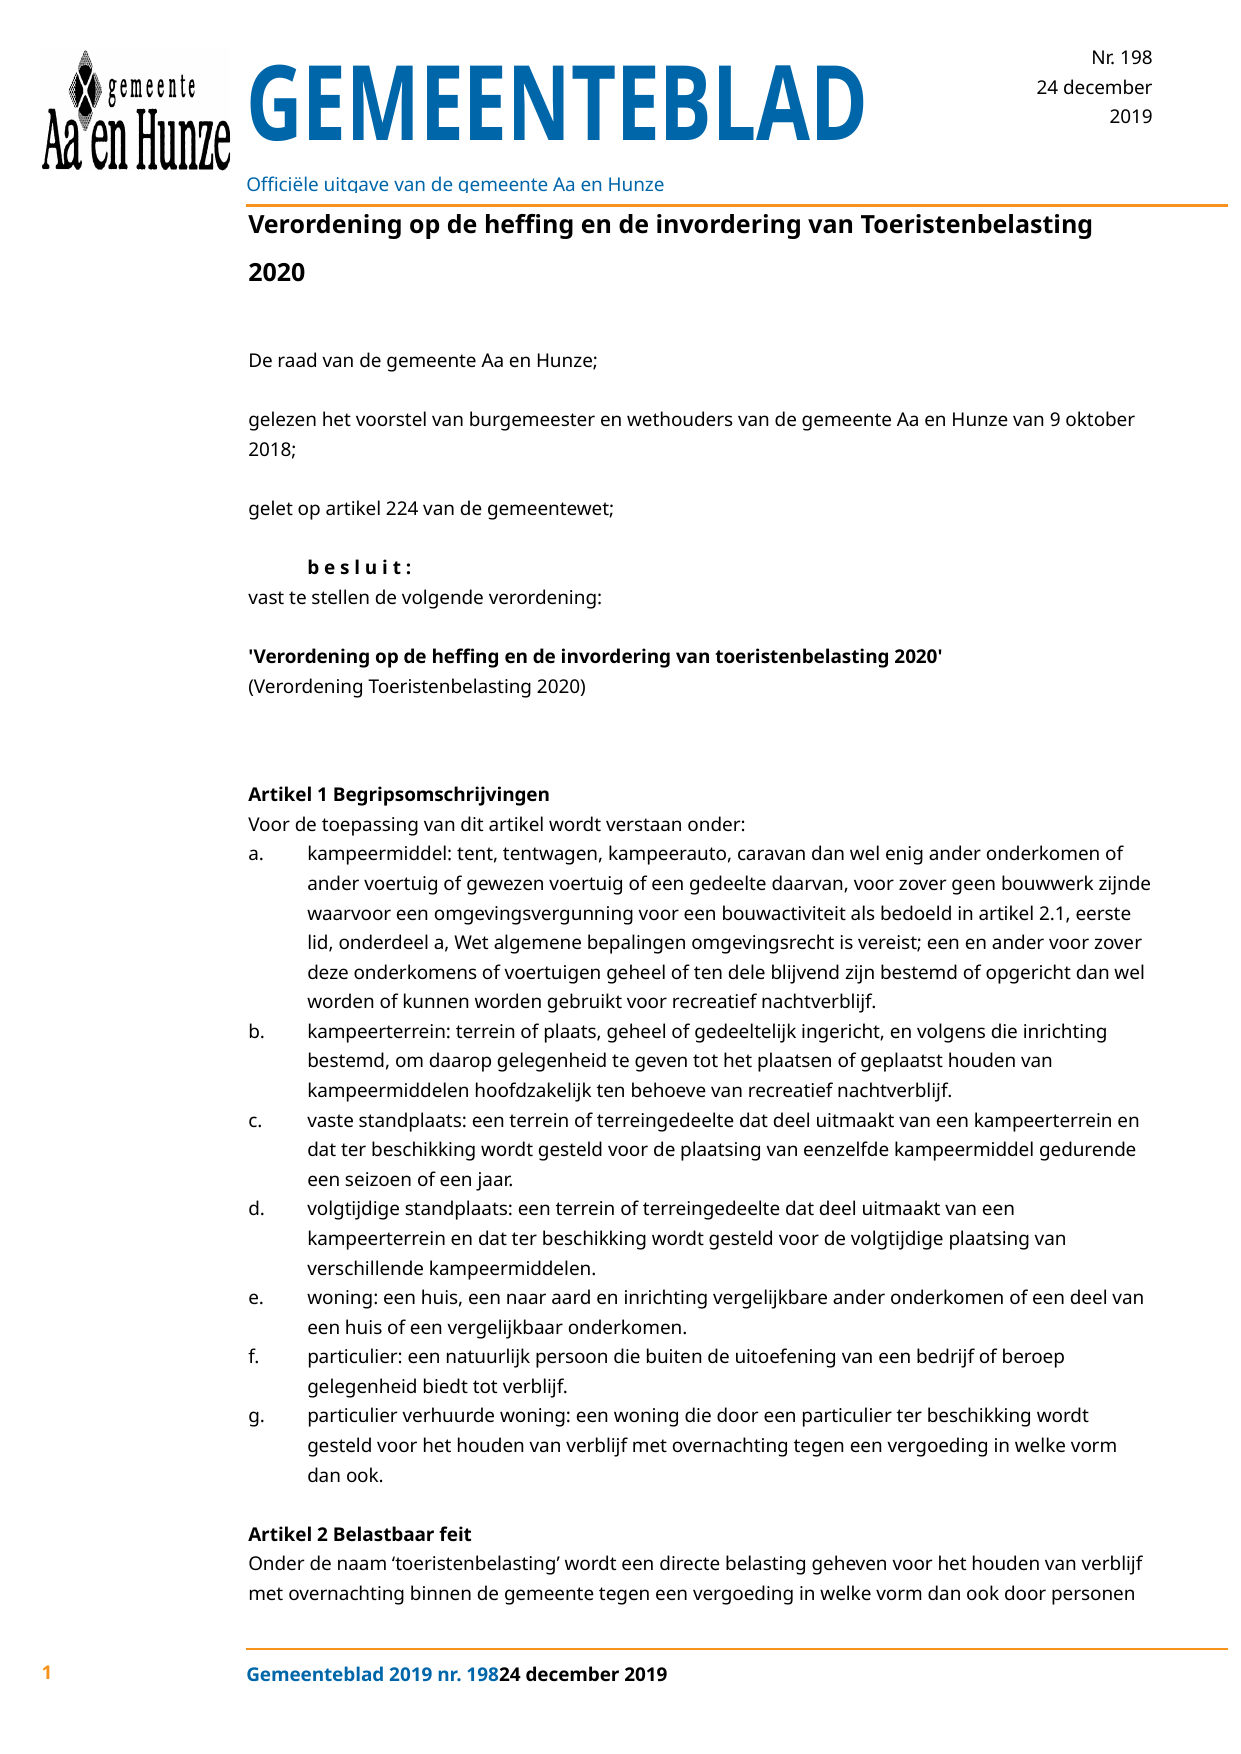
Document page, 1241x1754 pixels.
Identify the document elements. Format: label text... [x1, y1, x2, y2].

list kampeermiddel: tent, tentwagen, kampeerauto, caravan dan wel enig ander onderkomen of ander voertuig of gewezen voertuig of een gedeelte daarvan, voor zover geen bouwwerk zijnde waarvoor een omgevingsvergunning voor een bouwactiviteit als bedoeld in artikel 2.1, eerste lid, onderdeel a, Wet algemene bepalingen omgevingsrecht is vereist; een en ander voor zover deze onderkomens of voertuigen geheel of ten dele blijvend zijn bestemd of opgericht dan wel worden of kunnen worden gebruikt voor recreatief nachtverblijf. [248, 841, 1152, 1014]
text Onder de naam ‘toeristenbelasting’ wordt een directe belasting geheven voor het houden van verblijf met overnachting binnen de gemeente tegen een vergoeding in welke vorm dan ook door personen [248, 1551, 1152, 1606]
text Verordening op de heffing en de invordering van Toeristenbelasting 2020 [248, 207, 1152, 288]
list kampeerterrein: terrein of plaats, geheel of gedeeltelijk ingericht, en volgens die inrichting bestemd, om daarop gelegenheid te geven tot het plaatsen of geplaatst houden van kampeermiddelen hoofdzakelijk ten behoeve van recreatief nachtverblijf. [248, 1018, 1152, 1103]
text (Verordening Toeristenbelasting 2020) [248, 673, 1152, 699]
list vaste standplaats: een terrein of terreingedeelte dat deel uitmaakt van een kampeerterrein en dat ter beschikking wordt gesteld voor de plaatsing van eenzelfde kampeermiddel gedurende een seizoen of een jaar. [248, 1107, 1152, 1192]
text gelezen het voorstel van burgemeester en wethouders van de gemeente Aa en Hunze van 9 oktober 2018; [248, 407, 1152, 462]
text 'Verordening op de heffing en de invordering van toeristenbelasting 2020' [248, 643, 1152, 669]
list woning: een huis, een naar aard en inrichting vergelijkbare ander onderkomen of een deel van een huis of een vergelijkbaar onderkomen. [248, 1284, 1152, 1339]
list particulier: een natuurlijk persoon die buiten de uitoefening van een bedrijf of beroep gelegenheid biedt tot verblijf. [248, 1343, 1152, 1399]
text vast te stellen de volgende verordening: [248, 584, 1152, 610]
list particulier verhuurde woning: een woning die door een particulier ter beschikking wordt gesteld voor het houden van verblijf met overnachting tegen een vergoeding in welke vorm dan ook. [248, 1403, 1152, 1487]
picture [41, 47, 231, 172]
list volgtijdige standplaats: een terrein of terreingedeelte dat deel uitmaakt van een kampeerterrein en dat ter beschikking wordt gesteld voor de volgtijdige plaatsing van verschillende kampeermiddelen. [248, 1196, 1152, 1280]
text De raad van de gemeente Aa en Hunze; [248, 347, 1152, 373]
text gelet op artikel 224 van de gemeentewet; [248, 495, 1152, 521]
text Artikel 2 Belastbaar feit [248, 1521, 1152, 1547]
text Voor de toepassing van dit artikel wordt verstaan onder: [248, 811, 1152, 837]
text Artikel 1 Begripsomschrijvingen [248, 781, 1152, 807]
list b e s l u i t : [248, 554, 1152, 580]
